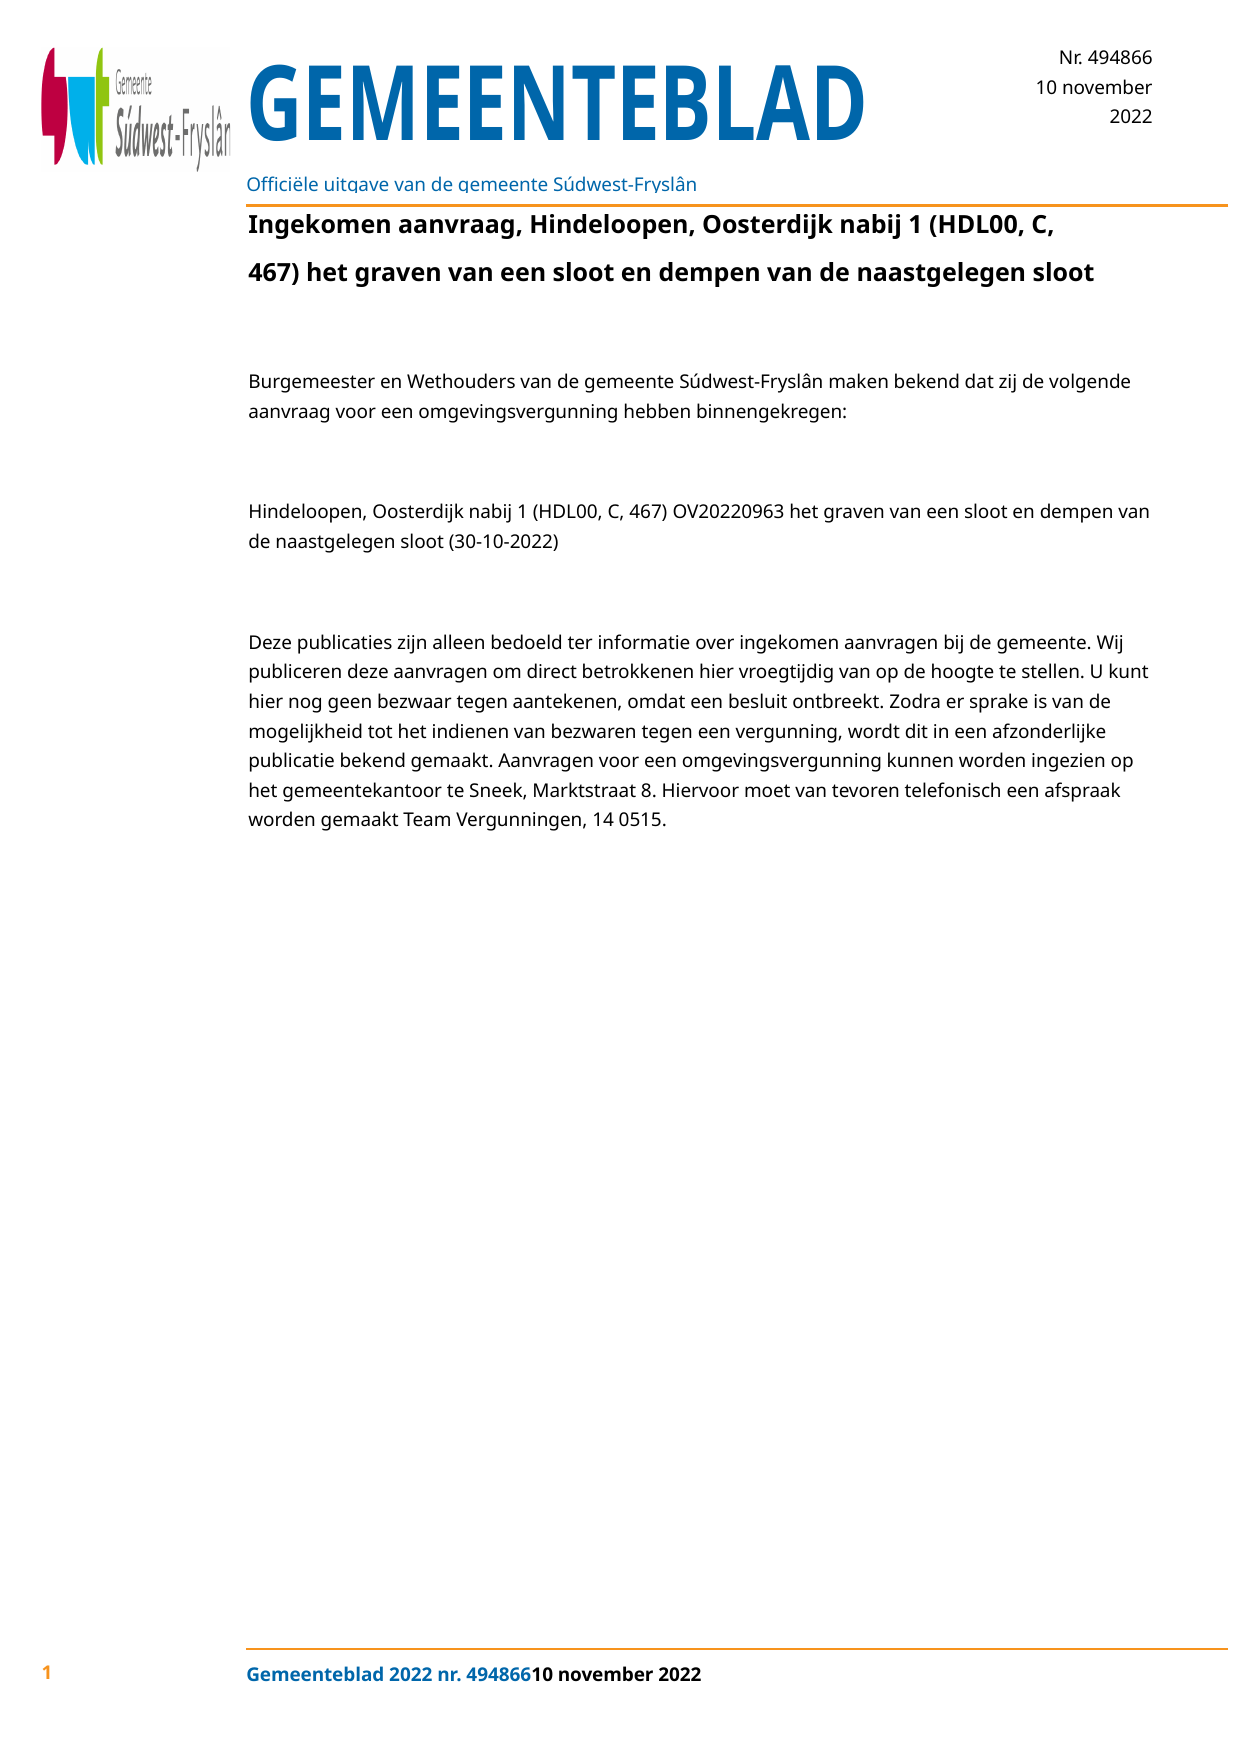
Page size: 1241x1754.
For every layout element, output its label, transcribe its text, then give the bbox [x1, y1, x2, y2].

text Ingekomen aanvraag, Hindeloopen, Oosterdijk nabij 1 (HDL00, C, 467) het graven van een sloot en dempen van de naastgelegen sloot [248, 207, 1152, 288]
text Hindeloopen, Oosterdijk nabij 1 (HDL00, C, 467) OV20220963 het graven van een sloot en dempen van de naastgelegen sloot (30-10-2022) [248, 499, 1152, 554]
text Deze publicaties zijn alleen bedoeld ter informatie over ingekomen aanvragen bij de gemeente. Wij publiceren deze aanvragen om direct betrokkenen hier vroegtijdig van op de hoogte te stellen. U kunt hier nog geen bezwaar tegen aantekenen, omdat een besluit ontbreekt. Zodra er sprake is van de mogelijkheid tot het indienen van bezwaren tegen een vergunning, wordt dit in een afzonderlijke publicatie bekend gemaakt. Aanvragen voor een omgevingsvergunning kunnen worden ingezien op het gemeentekantoor te Sneek, Marktstraat 8. Hiervoor moet van tevoren telefonisch een afspraak worden gemaakt Team Vergunningen, 14 0515. [248, 629, 1152, 832]
picture [41, 47, 231, 172]
text Burgemeester en Wethouders van de gemeente Súdwest-Fryslân maken bekend dat zij de volgende aanvraag voor een omgevingsvergunning hebben binnengekregen: [248, 368, 1152, 424]
